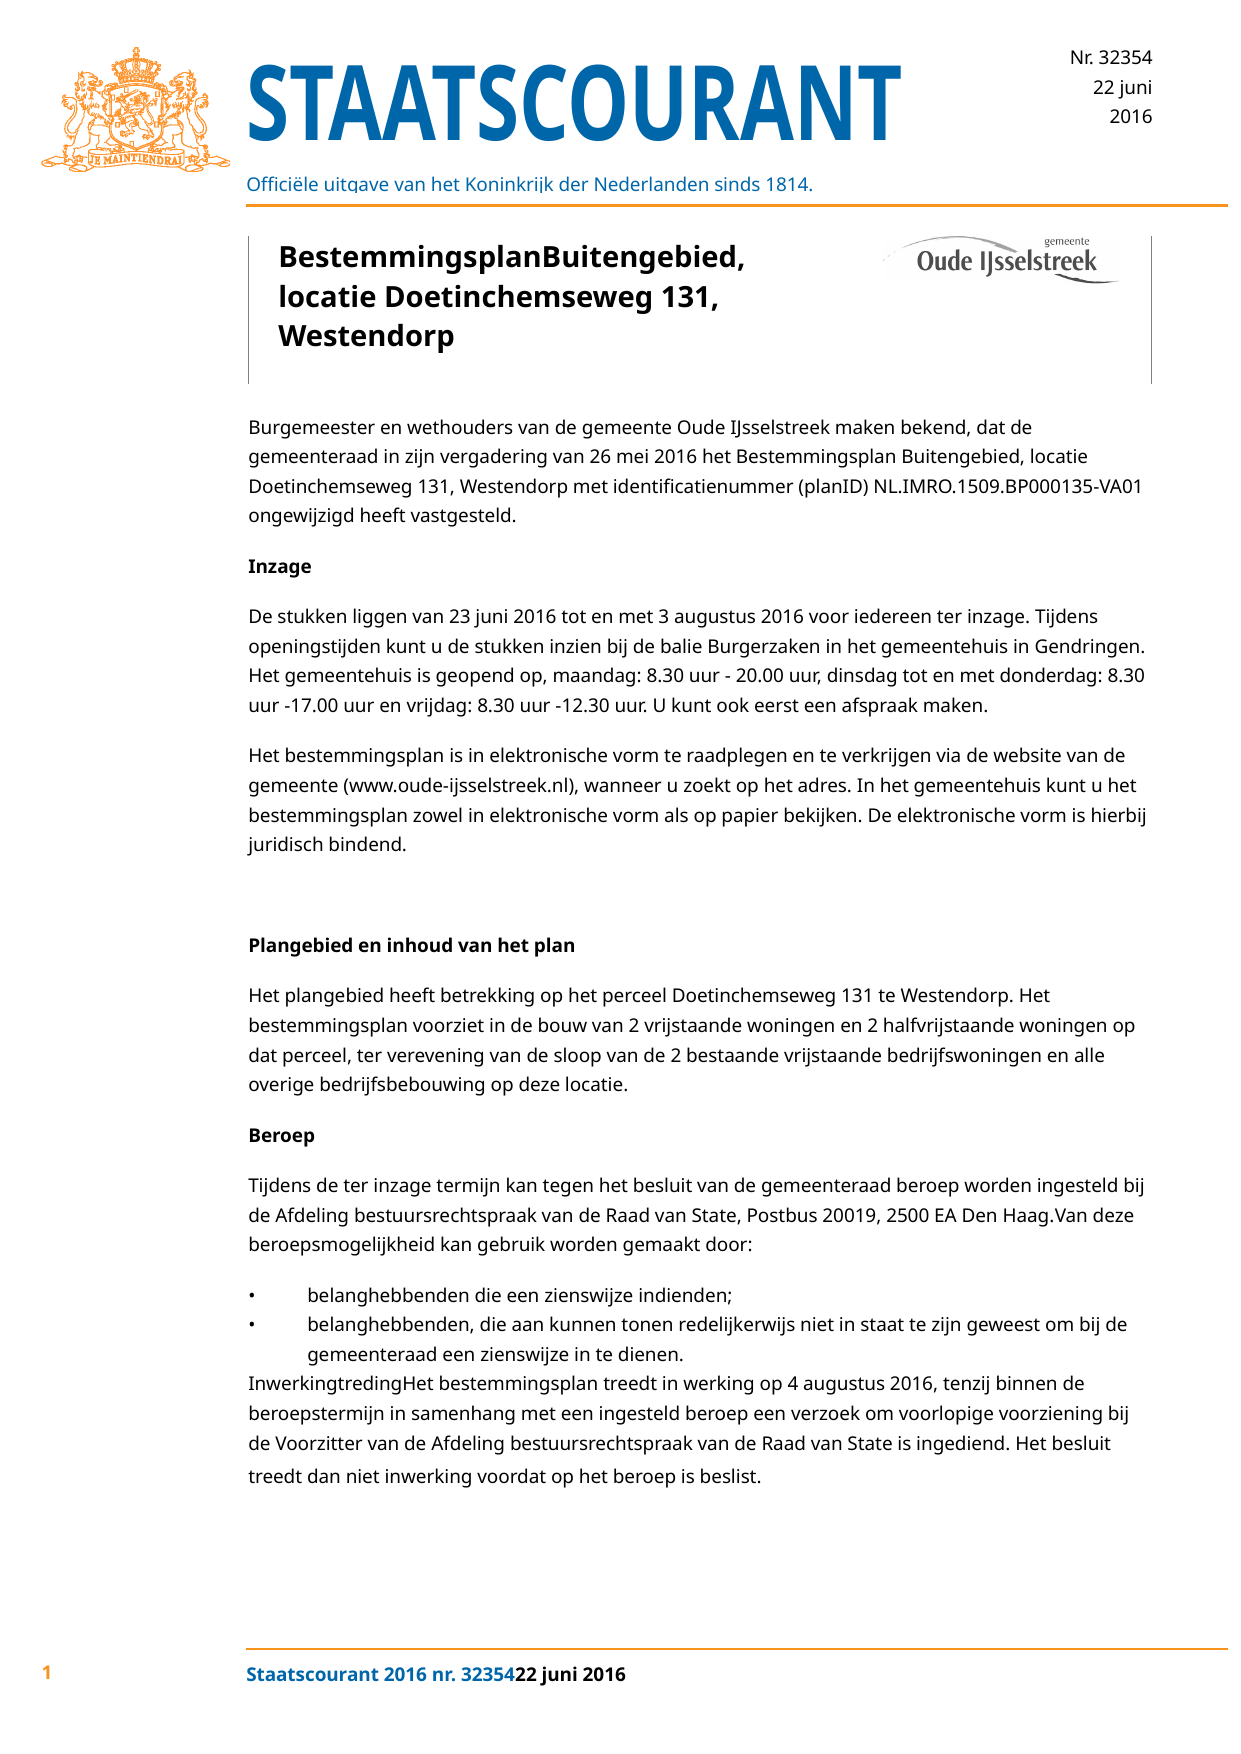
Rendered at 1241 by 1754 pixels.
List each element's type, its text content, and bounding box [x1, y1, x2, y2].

text Beroep [248, 1122, 1152, 1148]
picture [882, 236, 1119, 284]
text InwerkingtredingHet bestemmingsplan treedt in werking op 4 augustus 2016, tenzij binnen de beroepstermijn in samenhang met een ingesteld beroep een verzoek om voorlopige voorziening bij de Voorzitter van de Afdeling bestuursrechtspraak van de Raad van State is ingediend. Het besluit treedt dan niet inwerking voordat op het beroep is beslist.﻿﻿ [248, 1371, 1152, 1489]
picture [41, 47, 231, 172]
text Inzage [248, 553, 1152, 579]
text Plangebied en inhoud van het plan [248, 932, 1152, 958]
list belanghebbenden die een zienswijze indienden; [248, 1282, 1152, 1308]
table_header BestemmingsplanBuitengebied, locatie Doetinchemseweg 131, Westendorp [249, 236, 850, 384]
text De stukken liggen van 23 juni 2016 tot en met 3 augustus 2016 voor iedereen ter inzage. Tijdens openingstijden kunt u de stukken inzien bij de balie Burgerzaken in het gemeentehuis in Gendringen. Het gemeentehuis is geopend op, maandag: 8.30 uur - 20.00 uur, dinsdag tot en met donderdag: 8.30 uur -17.00 uur en vrijdag: 8.30 uur -12.30 uur. U kunt ook eerst een afspraak maken. [248, 603, 1152, 718]
list belanghebbenden, die aan kunnen tonen redelijkerwijs niet in staat te zijn geweest om bij de gemeenteraad een zienswijze in te dienen. [248, 1311, 1152, 1367]
text Tijdens de ter inzage termijn kan tegen het besluit van de gemeenteraad beroep worden ingesteld bij de Afdeling bestuursrechtspraak van de Raad van State, Postbus 20019, 2500 EA Den Haag.Van deze beroepsmogelijkheid kan gebruik worden gemaakt door: [248, 1172, 1152, 1257]
text Het bestemmingsplan is in elektronische vorm te raadplegen en te verkrijgen via de website van de gemeente (www.oude-ijsselstreek.nl), wanneer u zoekt op het adres. In het gemeentehuis kunt u het bestemmingsplan zowel in elektronische vorm als op papier bekijken. De elektronische vorm is hierbij juridisch bindend. [248, 743, 1152, 857]
table_header [850, 236, 1151, 384]
text Burgemeester en wethouders van de gemeente Oude IJsselstreek maken bekend, dat de gemeenteraad in zijn vergadering van 26 mei 2016 het Bestemmingsplan Buitengebied, locatie Doetinchemseweg 131, Westendorp met identificatienummer (planID) NL.IMRO.1509.BP000135-VA01 ongewijzigd heeft vastgesteld. [248, 414, 1152, 528]
text Het plangebied heeft betrekking op het perceel Doetinchemseweg 131 te Westendorp. Het bestemmingsplan voorziet in de bouw van 2 vrijstaande woningen en 2 halfvrijstaande woningen op dat perceel, ter verevening van de sloop van de 2 bestaande vrijstaande bedrijfswoningen en alle overige bedrijfsbebouwing op deze locatie. [248, 983, 1152, 1097]
